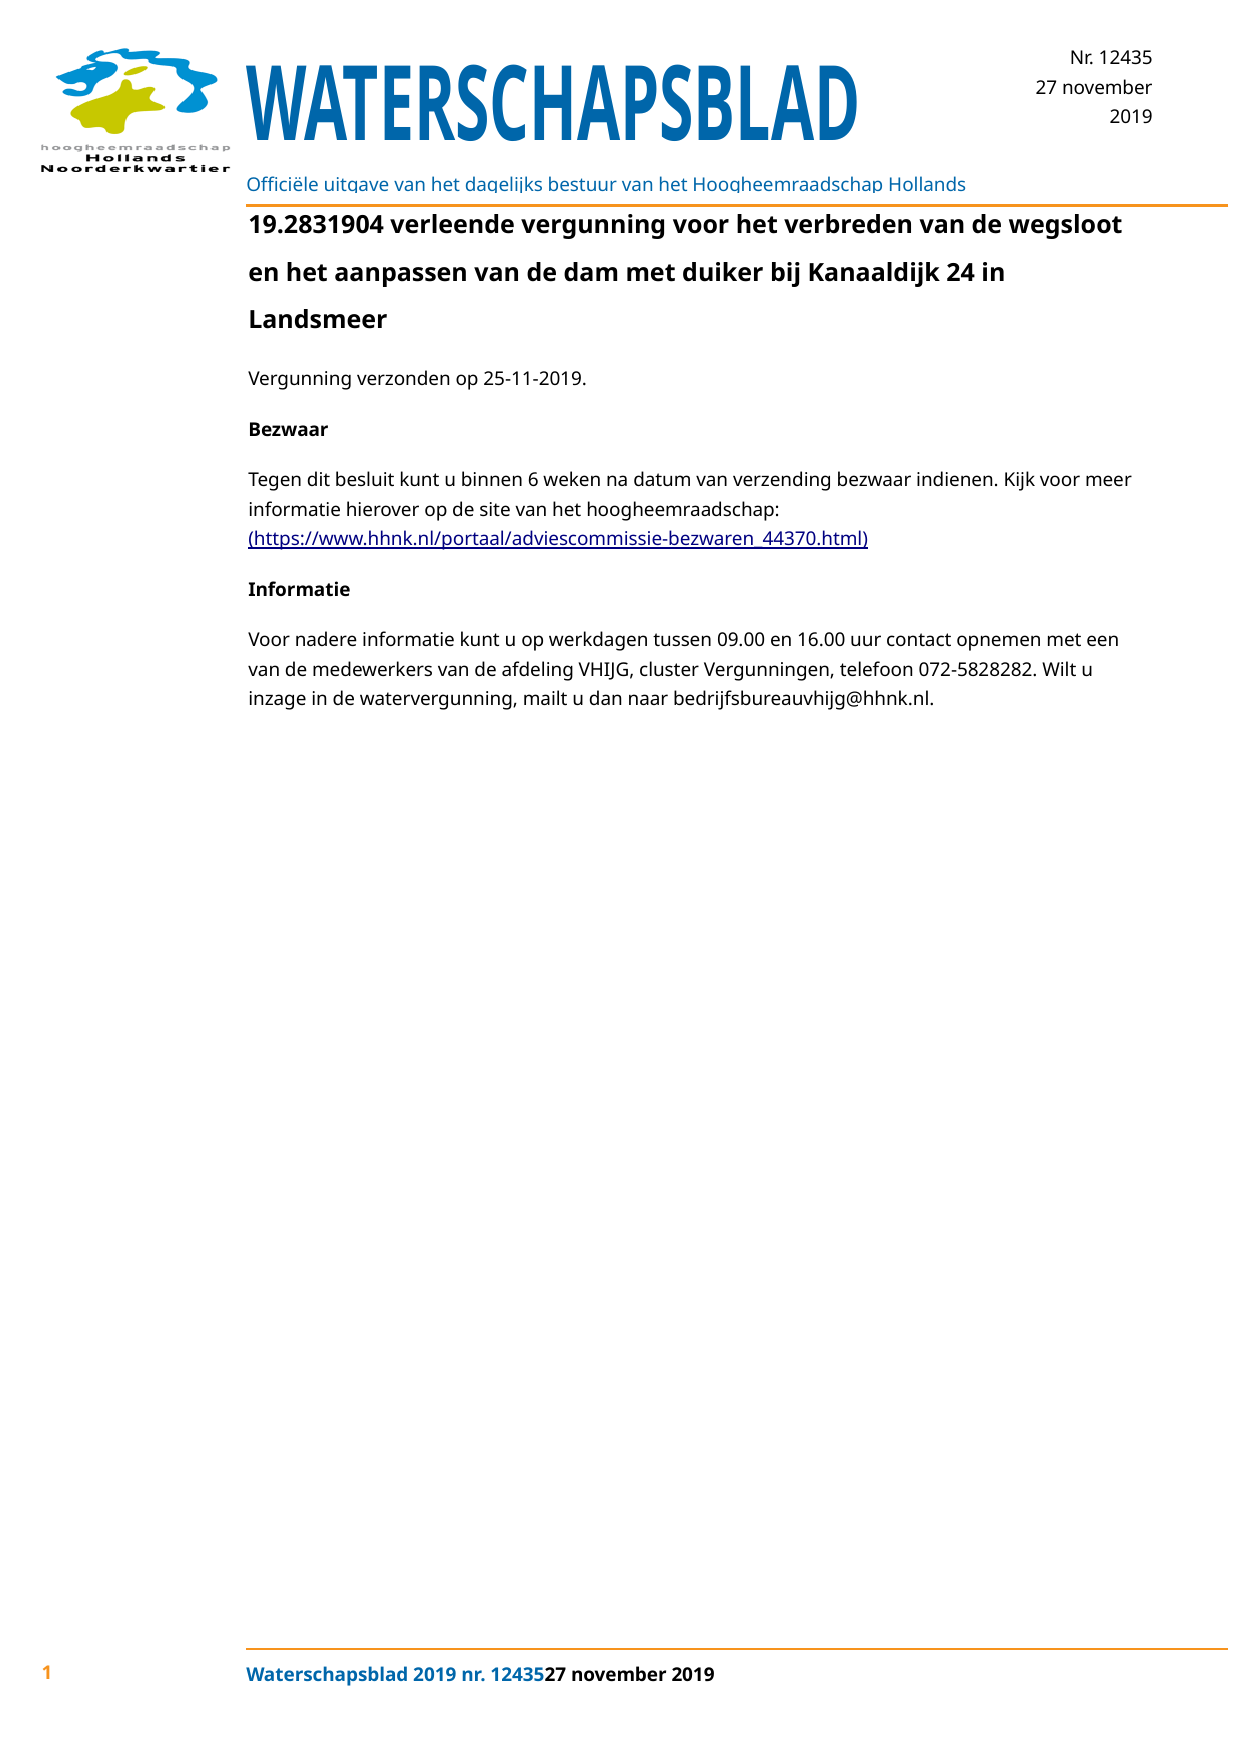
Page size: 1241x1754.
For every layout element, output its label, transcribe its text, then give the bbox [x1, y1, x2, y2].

text Voor nadere informatie kunt u op werkdagen tussen 09.00 en 16.00 uur contact opnemen met een van de medewerkers van de afdeling VHIJG, cluster Vergunningen, telefoon 072-5828282. Wilt u inzage in de watervergunning, mailt u dan naar bedrijfsbureauvhijg@hhnk.nl. [248, 626, 1152, 711]
picture [41, 47, 231, 172]
text Bezwaar [248, 416, 1152, 442]
text 19.2831904 verleende vergunning voor het verbreden van de wegsloot en het aanpassen van de dam met duiker bij Kanaaldijk 24 in Landsmeer [248, 207, 1152, 336]
text Vergunning verzonden op 25-11-2019. [248, 366, 1152, 391]
text Tegen dit besluit kunt u binnen 6 weken na datum van verzending bezwaar indienen. Kijk voor meer informatie hierover op de site van het hoogheemraadschap: (https://www.hhnk.nl/portaal/adviescommissie-bezwaren_44370.html) [248, 466, 1152, 551]
text Informatie [248, 576, 1152, 602]
